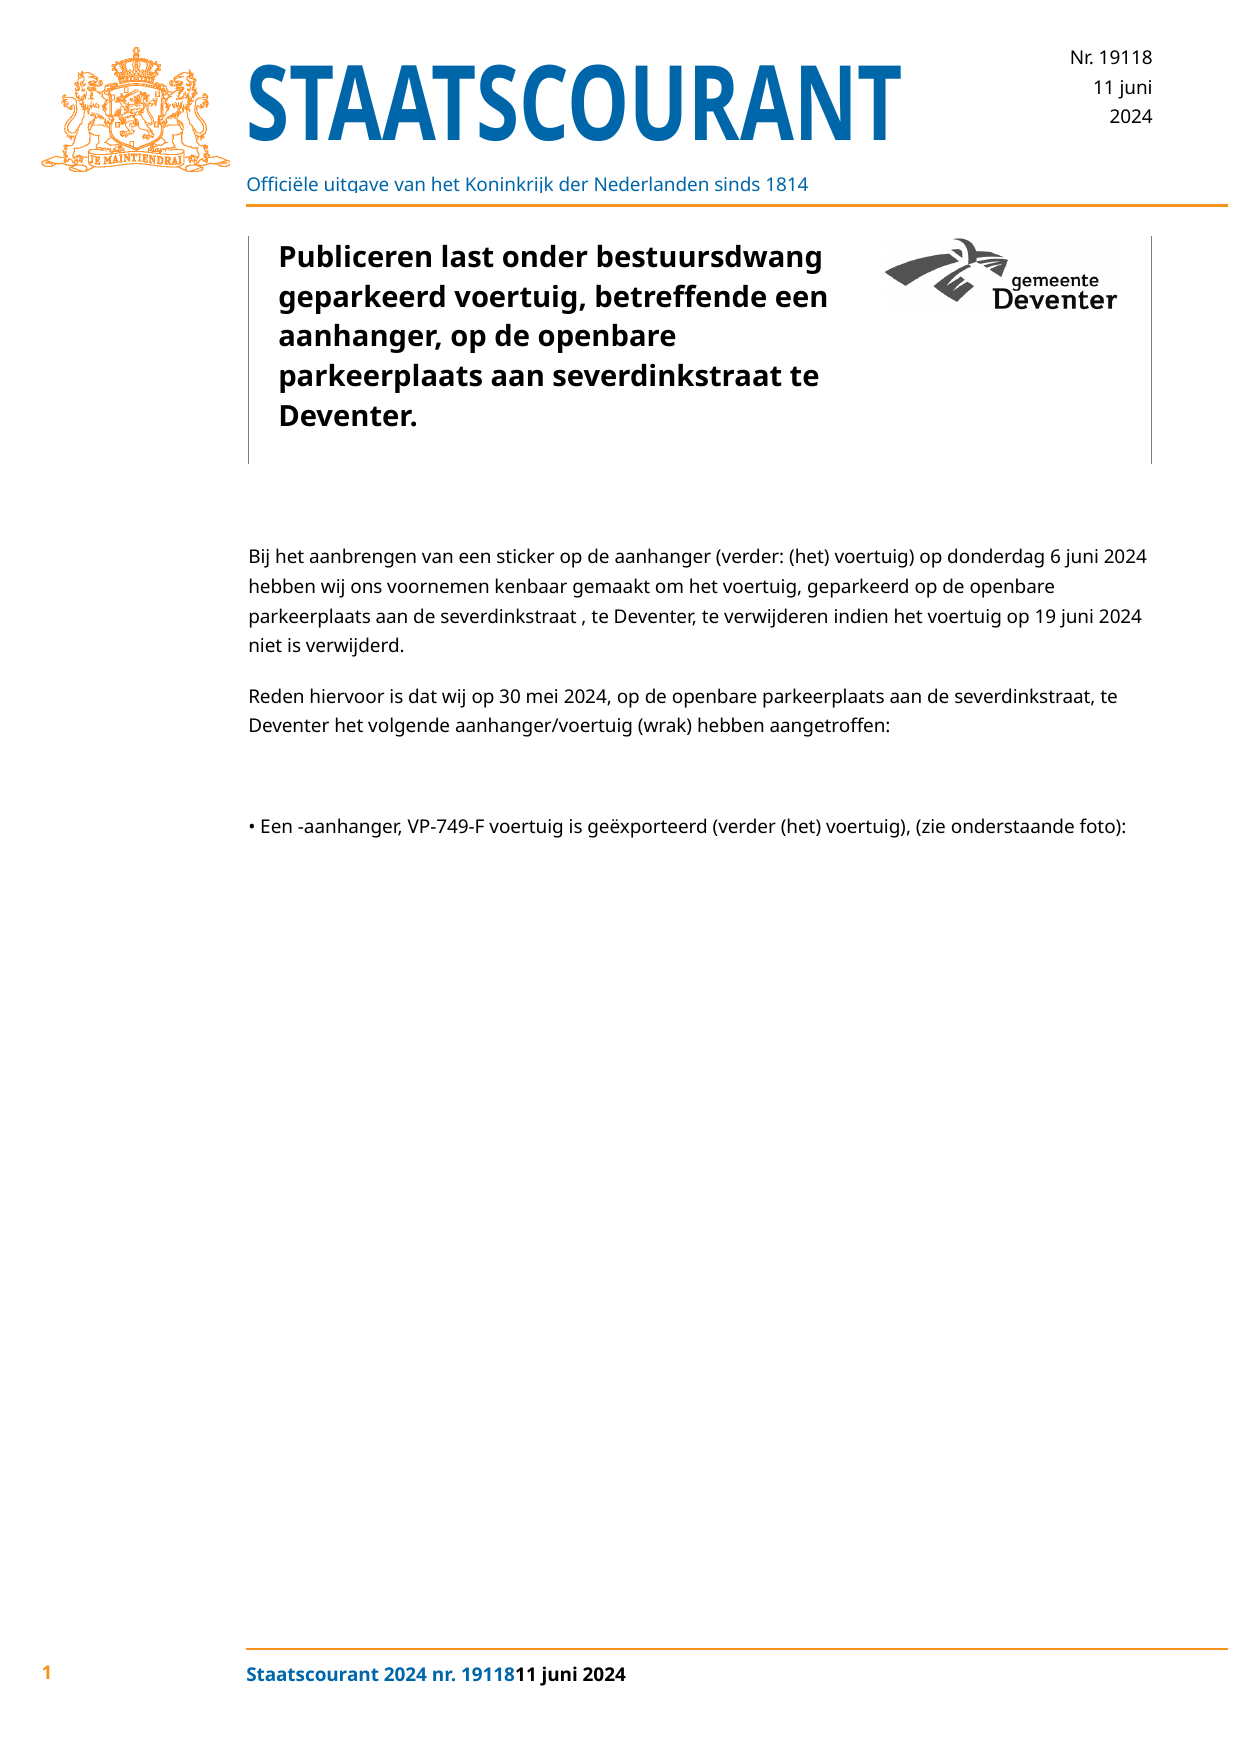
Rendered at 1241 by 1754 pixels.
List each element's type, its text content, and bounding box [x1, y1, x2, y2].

table_header Publiceren last onder bestuursdwang geparkeerd voertuig, betreffende een aanhanger, op de openbare parkeerplaats aan severdinkstraat te Deventer. [249, 236, 850, 464]
table_header [850, 236, 1151, 464]
picture [41, 47, 231, 172]
text Reden hiervoor is dat wij op 30 mei 2024, op de openbare parkeerplaats aan de severdinkstraat, te Deventer het volgende aanhanger/voertuig (wrak) hebben aangetroffen: [248, 683, 1152, 738]
text • Een -aanhanger, VP-749-F voertuig is geëxporteerd (verder (het) voertuig), (zie onderstaande foto): [248, 813, 1152, 839]
text Bij het aanbrengen van een sticker op de aanhanger (verder: (het) voertuig) op donderdag 6 juni 2024 hebben wij ons voornemen kenbaar gemaakt om het voertuig, geparkeerd op de openbare parkeerplaats aan de severdinkstraat , te Deventer, te verwijderen indien het voertuig op 19 juni 2024 niet is verwijderd. [248, 544, 1152, 658]
picture [882, 236, 1119, 311]
